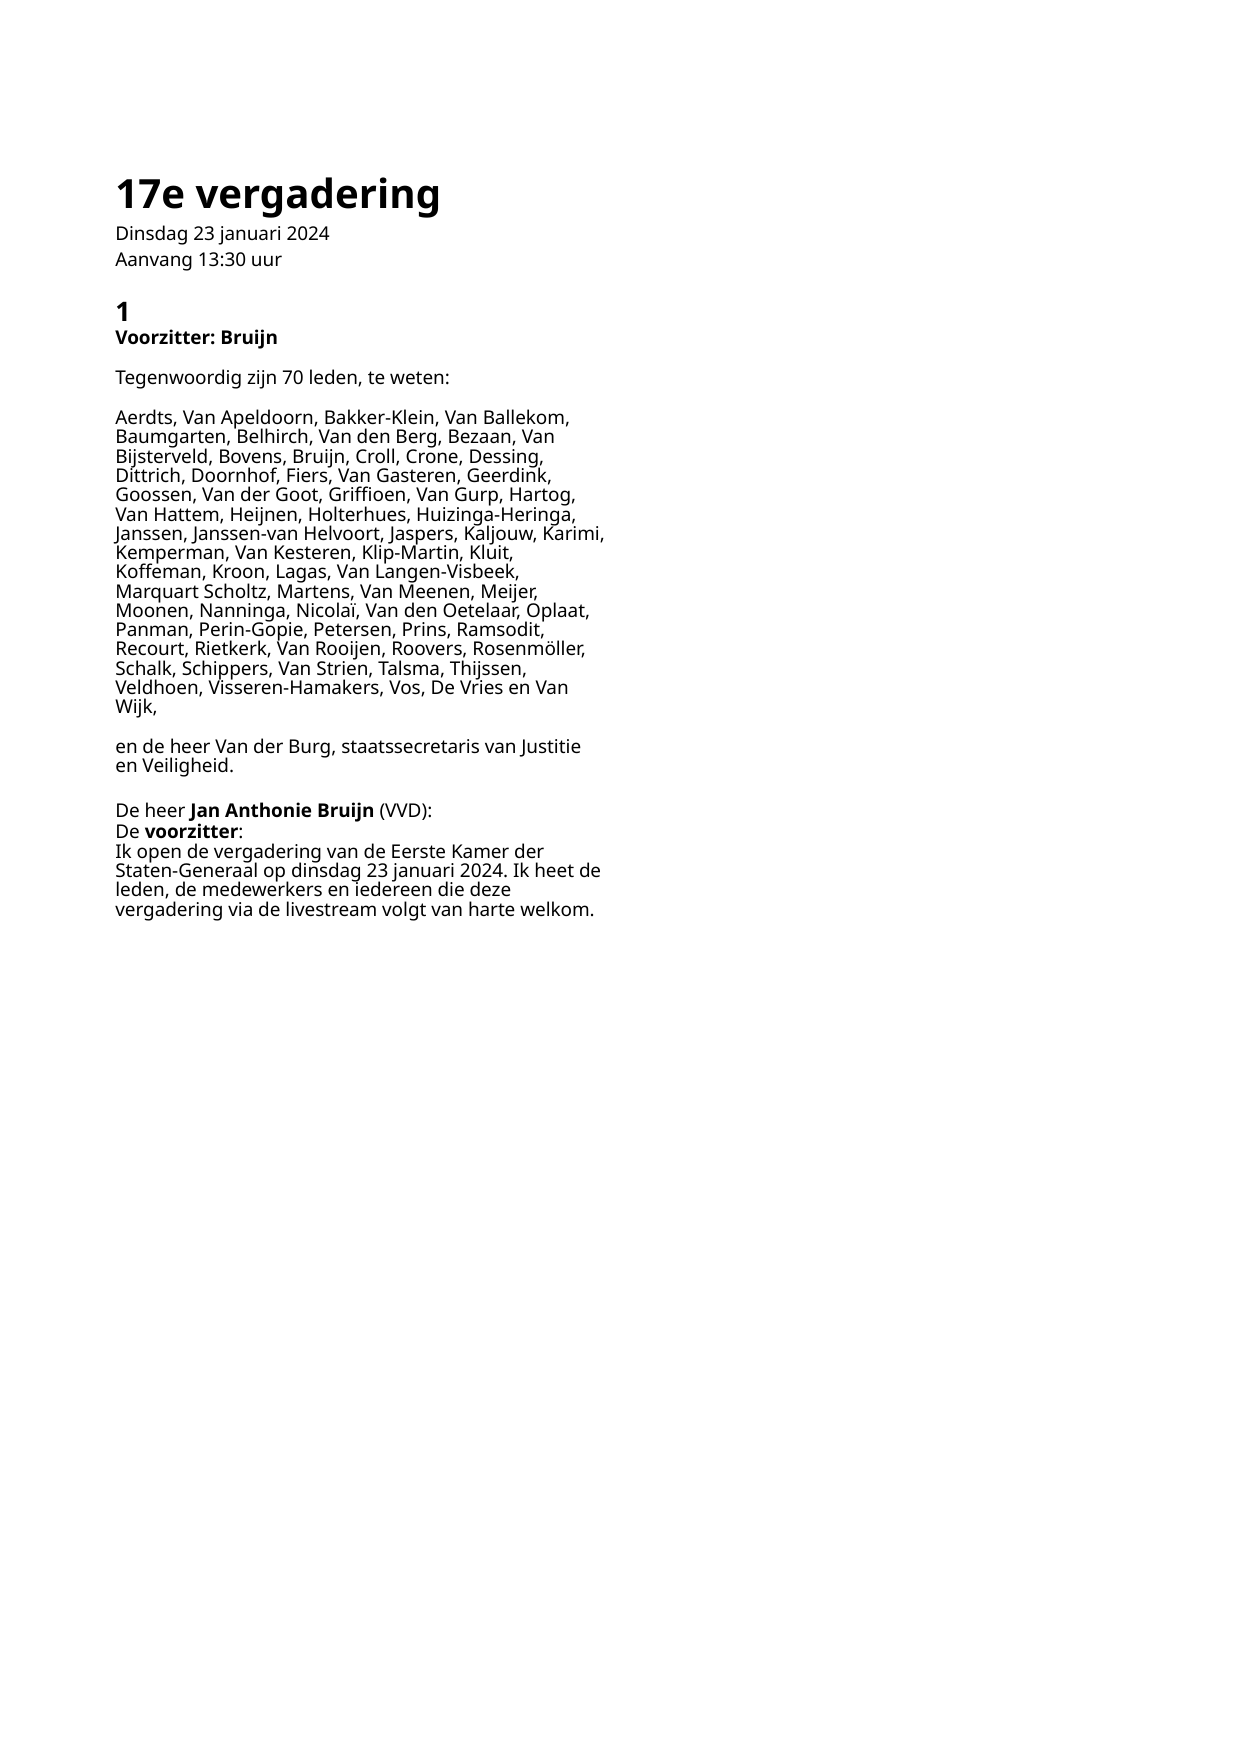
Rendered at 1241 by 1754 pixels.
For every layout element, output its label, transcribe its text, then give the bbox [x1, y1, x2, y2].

text Aerdts, Van Apeldoorn, Bakker-Klein, Van Ballekom, Baumgarten, Belhirch, Van den Berg, Bezaan, Van Bijsterveld, Bovens, Bruijn, Croll, Crone, Dessing, Dittrich, Doornhof, Fiers, Van Gasteren, Geerdink, Goossen, Van der Goot, Griffioen, Van Gurp, Hartog, Van Hattem, Heijnen, Holterhues, Huizinga-Heringa, Janssen, Janssen-van Helvoort, Jaspers, Kaljouw, Karimi, Kemperman, Van Kesteren, Klip-Martin, Kluit, Koffeman, Kroon, Lagas, Van Langen-Visbeek, Marquart Scholtz, Martens, Van Meenen, Meijer, Moonen, Nanninga, Nicolaï, Van den Oetelaar, Oplaat, Panman, Perin-Gopie, Petersen, Prins, Ramsodit, Recourt, Rietkerk, Van Rooijen, Roovers, Rosenmöller, Schalk, Schippers, Van Strien, Talsma, Thijssen, Veldhoen, Visseren-Hamakers, Vos, De Vries en Van Wijk, [115, 409, 605, 717]
text Tegenwoordig zijn 70 leden, te weten: [115, 369, 605, 388]
text en de heer Van der Burg, staatssecretaris van Justitie en Veiligheid. [115, 738, 605, 777]
text Ik open de vergadering van de Eerste Kamer der Staten-Generaal op dinsdag 23 januari 2024. Ik heet de leden, de medewerkers en iedereen die deze vergadering via de livestream volgt van harte welkom. [115, 843, 605, 920]
text De voorzitter: [115, 823, 605, 843]
text 17e vergadering [115, 165, 605, 220]
text Aanvang 13:30 uur [115, 246, 605, 272]
text 1 [115, 292, 605, 329]
text Voorzitter: Bruijn [115, 329, 605, 348]
text Dinsdag 23 januari 2024 [115, 220, 605, 246]
text De heer Jan Anthonie Bruijn (VVD): [115, 798, 605, 823]
